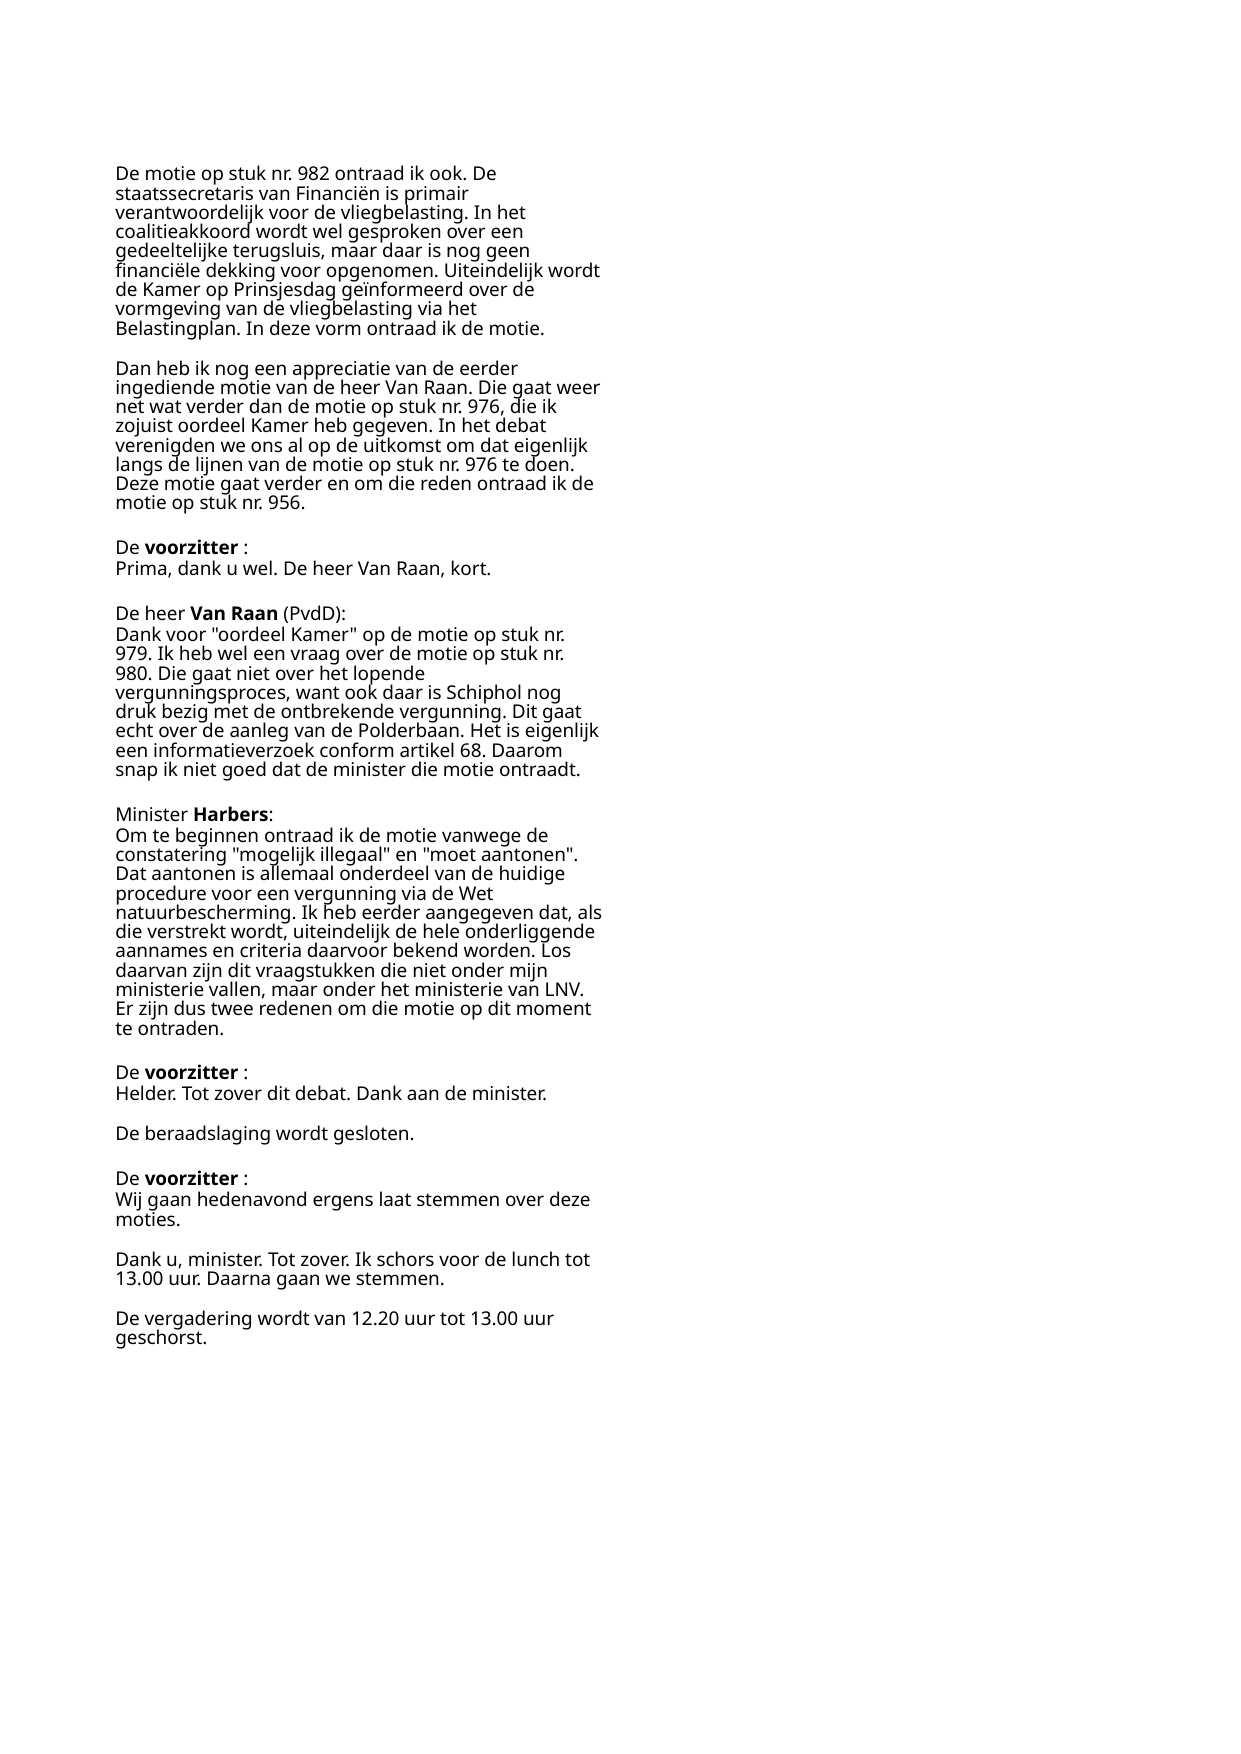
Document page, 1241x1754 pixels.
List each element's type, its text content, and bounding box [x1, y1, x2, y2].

text Dank u, minister. Tot zover. Ik schors voor de lunch tot 13.00 uur. Daarna gaan we stemmen. [115, 1251, 605, 1289]
text De vergadering wordt van 12.20 uur tot 13.00 uur geschorst. [115, 1310, 605, 1348]
text Minister Harbers: [115, 801, 605, 827]
text De voorzitter : [115, 534, 605, 560]
text Dank voor "oordeel Kamer" op de motie op stuk nr. 979. Ik heb wel een vraag over de motie op stuk nr. 980. Die gaat niet over het lopende vergunningsproces, want ook daar is Schiphol nog druk bezig met de ontbrekende vergunning. Dit gaat echt over de aanleg van de Polderbaan. Het is eigenlijk een informatieverzoek conform artikel 68. Daarom snap ik niet goed dat de minister die motie ontraadt. [115, 626, 605, 780]
text Prima, dank u wel. De heer Van Raan, kort. [115, 560, 605, 579]
text Om te beginnen ontraad ik de motie vanwege de constatering "mogelijk illegaal" en "moet aantonen". Dat aantonen is allemaal onderdeel van de huidige procedure voor een vergunning via de Wet natuurbescherming. Ik heb eerder aangegeven dat, als die verstrekt wordt, uiteindelijk de hele onderliggende aannames en criteria daarvoor bekend worden. Los daarvan zijn dit vraagstukken die niet onder mijn ministerie vallen, maar onder het ministerie van LNV. Er zijn dus twee redenen om die motie op dit moment te ontraden. [115, 827, 605, 1039]
text De voorzitter : [115, 1059, 605, 1085]
text De beraadslaging wordt gesloten. [115, 1125, 605, 1145]
text Helder. Tot zover dit debat. Dank aan de minister. [115, 1085, 605, 1104]
text Wij gaan hedenavond ergens laat stemmen over deze moties. [115, 1191, 605, 1230]
text De heer Van Raan (PvdD): [115, 600, 605, 626]
text De motie op stuk nr. 982 ontraad ik ook. De staatssecretaris van Financiën is primair verantwoordelijk voor de vliegbelasting. In het coalitieakkoord wordt wel gesproken over een gedeeltelijke terugsluis, maar daar is nog geen financiële dekking voor opgenomen. Uiteindelijk wordt de Kamer op Prinsjesdag geïnformeerd over de vormgeving van de vliegbelasting via het Belastingplan. In deze vorm ontraad ik de motie. [115, 165, 605, 339]
text De voorzitter : [115, 1166, 605, 1191]
text Dan heb ik nog een appreciatie van de eerder ingediende motie van de heer Van Raan. Die gaat weer net wat verder dan de motie op stuk nr. 976, die ik zojuist oordeel Kamer heb gegeven. In het debat verenigden we ons al op de uitkomst om dat eigenlijk langs de lijnen van de motie op stuk nr. 976 te doen. Deze motie gaat verder en om die reden ontraad ik de motie op stuk nr. 956. [115, 359, 605, 514]
